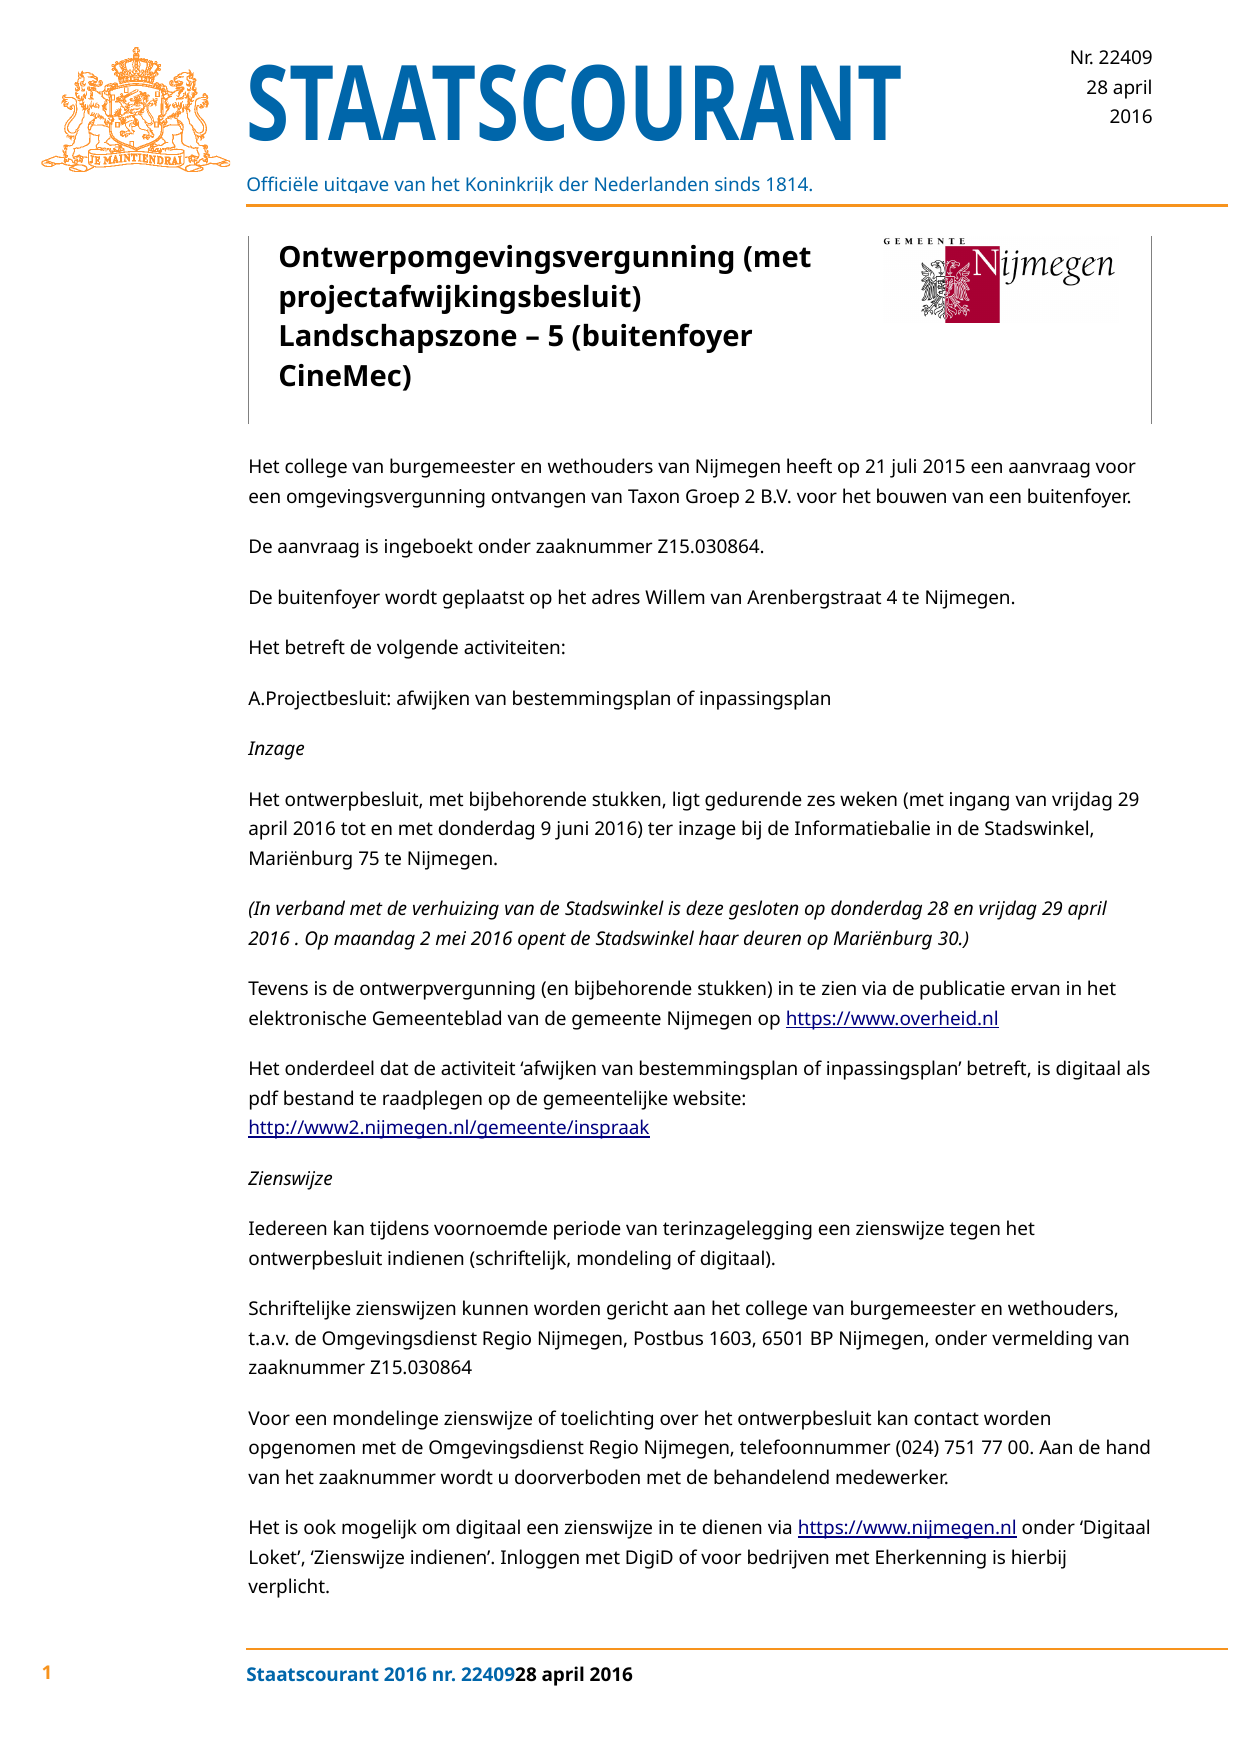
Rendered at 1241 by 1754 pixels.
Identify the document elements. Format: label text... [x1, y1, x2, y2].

text Iedereen kan tijdens voornoemde periode van terinzagelegging een zienswijze tegen het ontwerpbesluit indienen (schriftelijk, mondeling of digitaal). [248, 1215, 1152, 1271]
table_header [850, 236, 882, 322]
text De buitenfoyer wordt geplaatst op het adres Willem van Arenbergstraat 4 te Nijmegen. [248, 584, 1152, 610]
picture [882, 236, 1119, 323]
table_header [1119, 236, 1151, 322]
table_header Ontwerpomgevingsvergunning (met projectafwijkingsbesluit) Landschapszone – 5 (buitenfoyer CineMec) [249, 236, 850, 424]
picture [41, 47, 231, 172]
text Inzage [248, 735, 1152, 761]
text De aanvraag is ingeboekt onder zaaknummer Z15.030864. [248, 534, 1152, 559]
text (In verband met de verhuizing van de Stadswinkel is deze gesloten op donderdag 28 en vrijdag 29 april 2016 . Op maandag 2 mei 2016 opent de Stadswinkel haar deuren op Mariënburg 30.) [248, 895, 1152, 951]
text Het is ook mogelijk om digitaal een zienswijze in te dienen via https://www.nijmegen.nl onder ‘Digitaal Loket’, ‘Zienswijze indienen’. Inloggen met DigiD of voor bedrijven met Eherkenning is hierbij verplicht. [248, 1514, 1152, 1599]
text Het college van burgemeester en wethouders van Nijmegen heeft op 21 juli 2015 een aanvraag voor een omgevingsvergunning ontvangen van Taxon Groep 2 B.V. voor het bouwen van een buitenfoyer. [248, 454, 1152, 509]
text Voor een mondelinge zienswijze of toelichting over het ontwerpbesluit kan contact worden opgenomen met de Omgevingsdienst Regio Nijmegen, telefoonnummer (024) 751 77 00. Aan de hand van het zaaknummer wordt u doorverboden met de behandelend medewerker. [248, 1405, 1152, 1490]
table_header [850, 323, 1151, 424]
text Het betreft de volgende activiteiten: [248, 634, 1152, 660]
text Zienswijze [248, 1165, 1152, 1191]
text A.Projectbesluit: afwijken van bestemmingsplan of inpassingsplan [248, 685, 1152, 711]
text Schriftelijke zienswijzen kunnen worden gericht aan het college van burgemeester en wethouders, t.a.v. de Omgevingsdienst Regio Nijmegen, Postbus 1603, 6501 BP Nijmegen, onder vermelding van zaaknummer Z15.030864 [248, 1295, 1152, 1380]
text Het onderdeel dat de activiteit ‘afwijken van bestemmingsplan of inpassingsplan’ betreft, is digitaal als pdf bestand te raadplegen op de gemeentelijke website: http://www2.nijmegen.nl/gemeente/inspraak [248, 1055, 1152, 1140]
text Het ontwerpbesluit, met bijbehorende stukken, ligt gedurende zes weken (met ingang van vrijdag 29 april 2016 tot en met donderdag 9 juni 2016) ter inzage bij de Informatiebalie in de Stadswinkel, Mariënburg 75 te Nijmegen. [248, 786, 1152, 871]
text Tevens is de ontwerpvergunning (en bijbehorende stukken) in te zien via de publicatie ervan in het elektronische Gemeenteblad van de gemeente Nijmegen op https://www.overheid.nl [248, 975, 1152, 1031]
